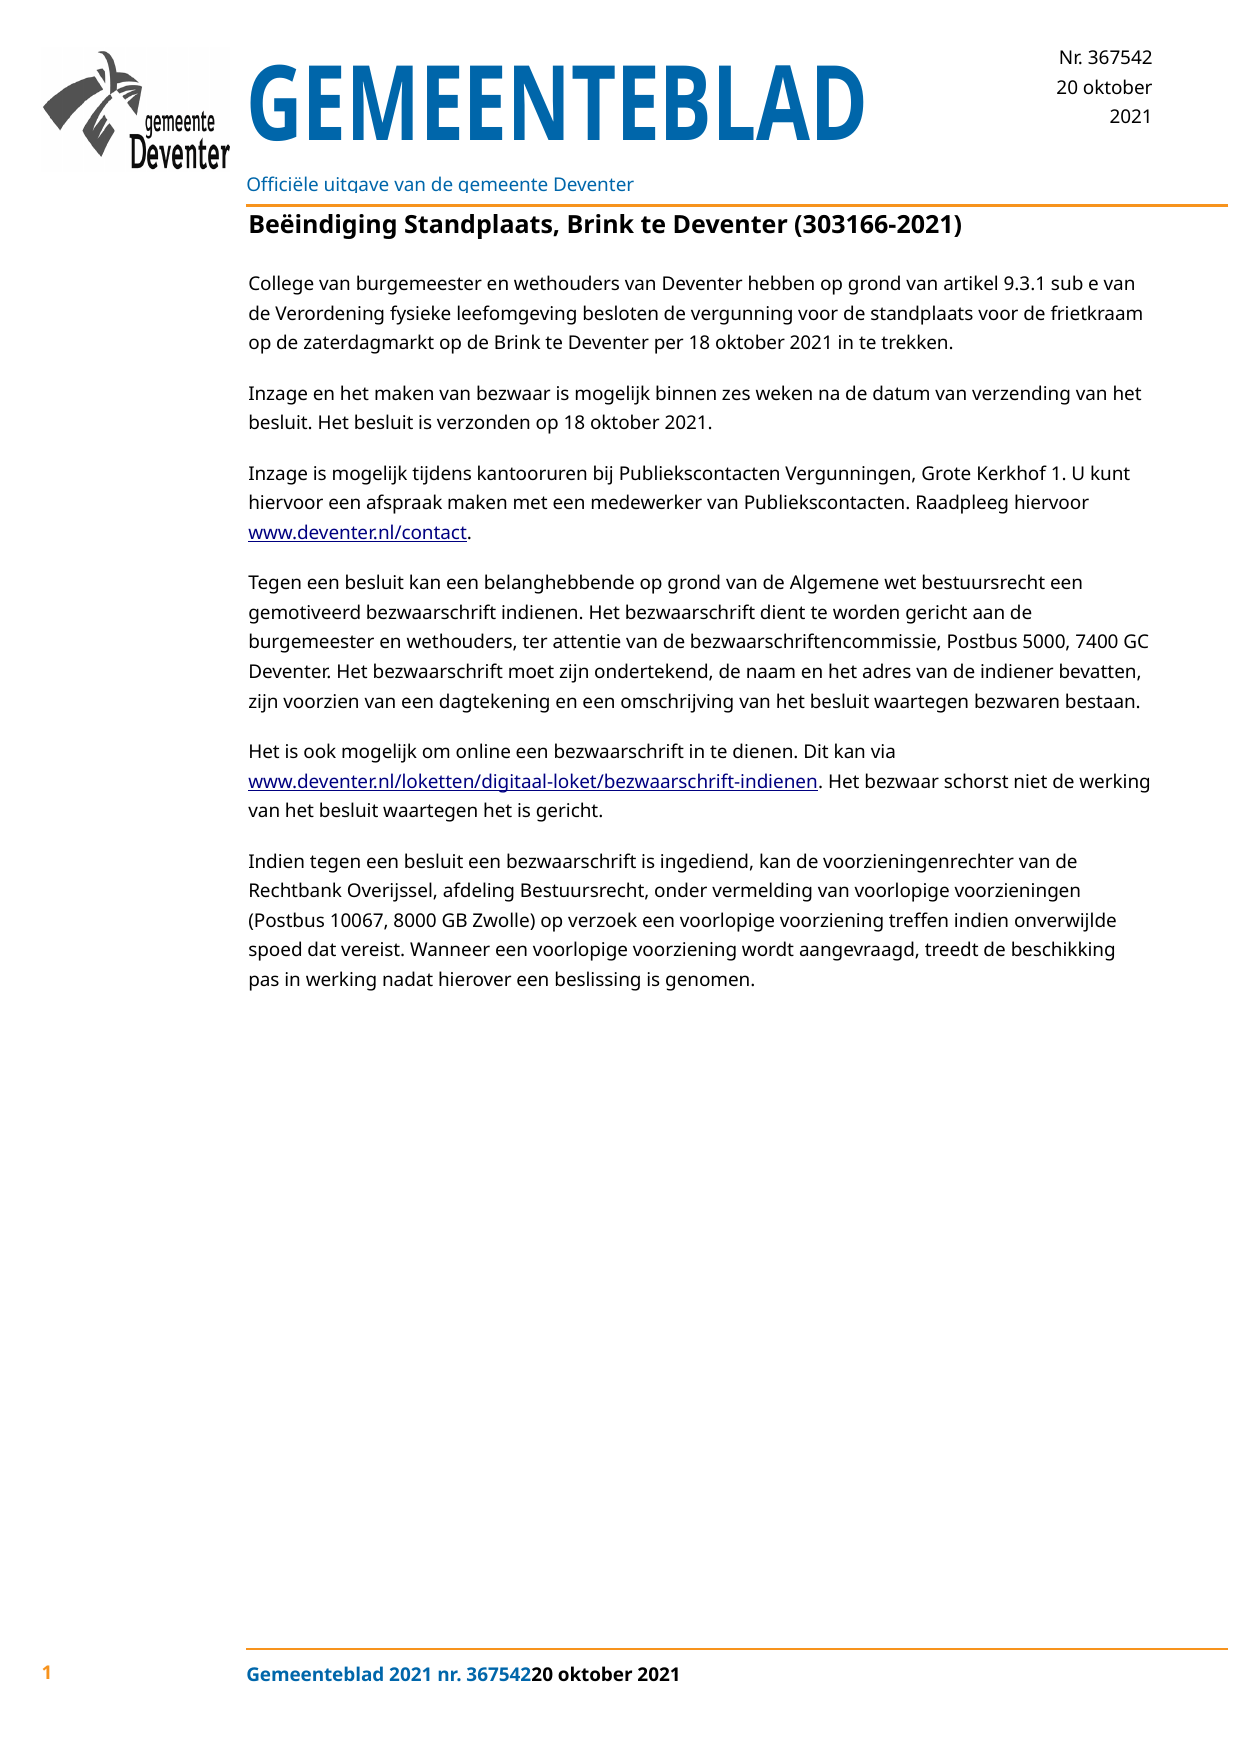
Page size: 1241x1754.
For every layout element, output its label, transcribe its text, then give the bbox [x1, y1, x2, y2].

picture [41, 47, 231, 172]
text Inzage en het maken van bezwaar is mogelijk binnen zes weken na de datum van verzending van het besluit. Het besluit is verzonden op 18 oktober 2021. [248, 380, 1152, 435]
text Indien tegen een besluit een bezwaarschrift is ingediend, kan de voorzieningenrechter van de Rechtbank Overijssel, afdeling Bestuursrecht, onder vermelding van voorlopige voorzieningen (Postbus 10067, 8000 GB Zwolle) op verzoek een voorlopige voorziening treffen indien onverwijlde spoed dat vereist. Wanneer een voorlopige voorziening wordt aangevraagd, treedt de beschikking pas in werking nadat hierover een beslissing is genomen. [248, 848, 1152, 992]
text College van burgemeester en wethouders van Deventer hebben op grond van artikel 9.3.1 sub e van de Verordening fysieke leefomgeving besloten de vergunning voor de standplaats voor de frietkraam op de zaterdagmarkt op de Brink te Deventer per 18 oktober 2021 in te trekken. [248, 270, 1152, 355]
text Tegen een besluit kan een belanghebbende op grond van de Algemene wet bestuursrecht een gemotiveerd bezwaarschrift indienen. Het bezwaarschrift dient te worden gericht aan de burgemeester en wethouders, ter attentie van de bezwaarschriftencommissie, Postbus 5000, 7400 GC Deventer. Het bezwaarschrift moet zijn ondertekend, de naam en het adres van de indiener bevatten, zijn voorzien van een dagtekening en een omschrijving van het besluit waartegen bezwaren bestaan. [248, 569, 1152, 713]
text Beëindiging Standplaats, Brink te Deventer (303166-2021) [248, 207, 1152, 241]
text Inzage is mogelijk tijdens kantooruren bij Publiekscontacten Vergunningen, Grote Kerkhof 1. U kunt hiervoor een afspraak maken met een medewerker van Publiekscontacten. Raadpleeg hiervoor www.deventer.nl/contact. [248, 460, 1152, 545]
text Het is ook mogelijk om online een bezwaarschrift in te dienen. Dit kan via www.deventer.nl/loketten/digitaal-loket/bezwaarschrift-indienen. Het bezwaar schorst niet de werking van het besluit waartegen het is gericht. [248, 738, 1152, 823]
